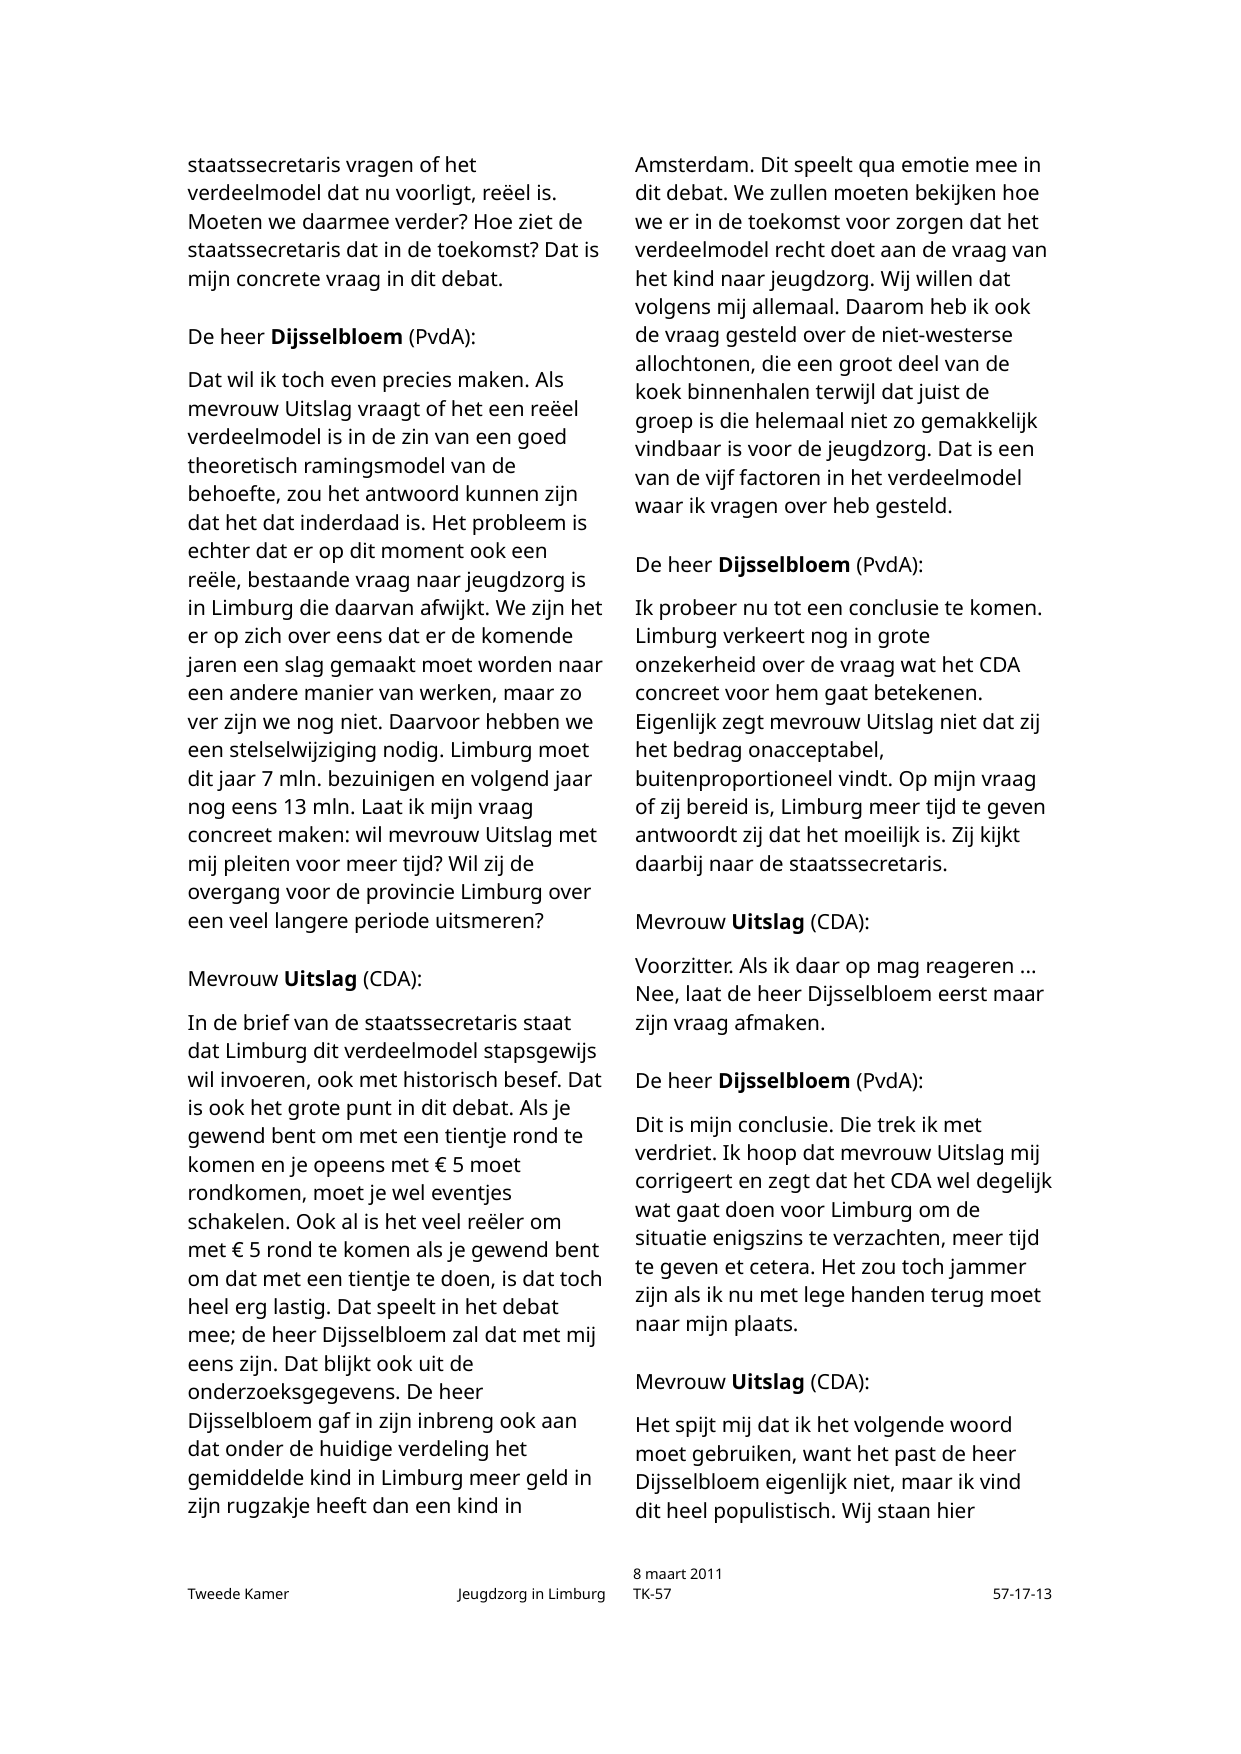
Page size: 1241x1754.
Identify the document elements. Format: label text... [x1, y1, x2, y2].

text Mevrouw Uitslag (CDA): [187, 964, 605, 993]
text De heer Dijsselbloem (PvdA): [635, 1066, 1053, 1095]
text staatssecretaris vragen of het verdeelmodel dat nu voorligt, reëel is. Moeten we daarmee verder? Hoe ziet de staatssecretaris dat in de toekomst? Dat is mijn concrete vraag in dit debat. [187, 150, 605, 292]
text Ik probeer nu tot een conclusie te komen. Limburg verkeert nog in grote onzekerheid over de vraag wat het CDA concreet voor hem gaat betekenen. Eigenlijk zegt mevrouw Uitslag niet dat zij het bedrag onacceptabel, buitenproportioneel vindt. Op mijn vraag of zij bereid is, Limburg meer tijd te geven antwoordt zij dat het moeilijk is. Zij kijkt daarbij naar de staatssecretaris. [635, 593, 1053, 877]
text In de brief van de staatssecretaris staat dat Limburg dit verdeelmodel stapsgewijs wil invoeren, ook met historisch besef. Dat is ook het grote punt in dit debat. Als je gewend bent om met een tientje rond te komen en je opeens met € 5 moet rondkomen, moet je wel eventjes schakelen. Ook al is het veel reëler om met € 5 rond te komen als je gewend bent om dat met een tientje te doen, is dat toch heel erg lastig. Dat speelt in het debat mee; de heer Dijsselbloem zal dat met mij eens zijn. Dat blijkt ook uit de onderzoeksgegevens. De heer Dijsselbloem gaf in zijn inbreng ook aan dat onder de huidige verdeling het gemiddelde kind in Limburg meer geld in zijn rugzakje heeft dan een kind in [187, 1008, 605, 1520]
text Amsterdam. Dit speelt qua emotie mee in dit debat. We zullen moeten bekijken hoe we er in de toekomst voor zorgen dat het verdeelmodel recht doet aan de vraag van het kind naar jeugdzorg. Wij willen dat volgens mij allemaal. Daarom heb ik ook de vraag gesteld over de niet-westerse allochtonen, die een groot deel van de koek binnenhalen terwijl dat juist de groep is die helemaal niet zo gemakkelijk vindbaar is voor de jeugdzorg. Dat is een van de vijf factoren in het verdeelmodel waar ik vragen over heb gesteld. [635, 150, 1053, 520]
text Mevrouw Uitslag (CDA): [635, 907, 1053, 936]
text De heer Dijsselbloem (PvdA): [635, 550, 1053, 578]
text De heer Dijsselbloem (PvdA): [187, 322, 605, 351]
text Mevrouw Uitslag (CDA): [635, 1367, 1053, 1396]
text Dat wil ik toch even precies maken. Als mevrouw Uitslag vraagt of het een reëel verdeelmodel is in de zin van een goed theoretisch ramingsmodel van de behoefte, zou het antwoord kunnen zijn dat het dat inderdaad is. Het probleem is echter dat er op dit moment ook een reële, bestaande vraag naar jeugdzorg is in Limburg die daarvan afwijkt. We zijn het er op zich over eens dat er de komende jaren een slag gemaakt moet worden naar een andere manier van werken, maar zo ver zijn we nog niet. Daarvoor hebben we een stelselwijziging nodig. Limburg moet dit jaar 7 mln. bezuinigen en volgend jaar nog eens 13 mln. Laat ik mijn vraag concreet maken: wil mevrouw Uitslag met mij pleiten voor meer tijd? Wil zij de overgang voor de provincie Limburg over een veel langere periode uitsmeren? [187, 366, 605, 934]
text Dit is mijn conclusie. Die trek ik met verdriet. Ik hoop dat mevrouw Uitslag mij corrigeert en zegt dat het CDA wel degelijk wat gaat doen voor Limburg om de situatie enigszins te verzachten, meer tijd te geven et cetera. Het zou toch jammer zijn als ik nu met lege handen terug moet naar mijn plaats. [635, 1110, 1053, 1337]
text Het spijt mij dat ik het volgende woord moet gebruiken, want het past de heer Dijsselbloem eigenlijk niet, maar ik vind dit heel populistisch. Wij staan hier [635, 1411, 1053, 1524]
text Voorzitter. Als ik daar op mag reageren ... Nee, laat de heer Dijsselbloem eerst maar zijn vraag afmaken. [635, 951, 1053, 1036]
